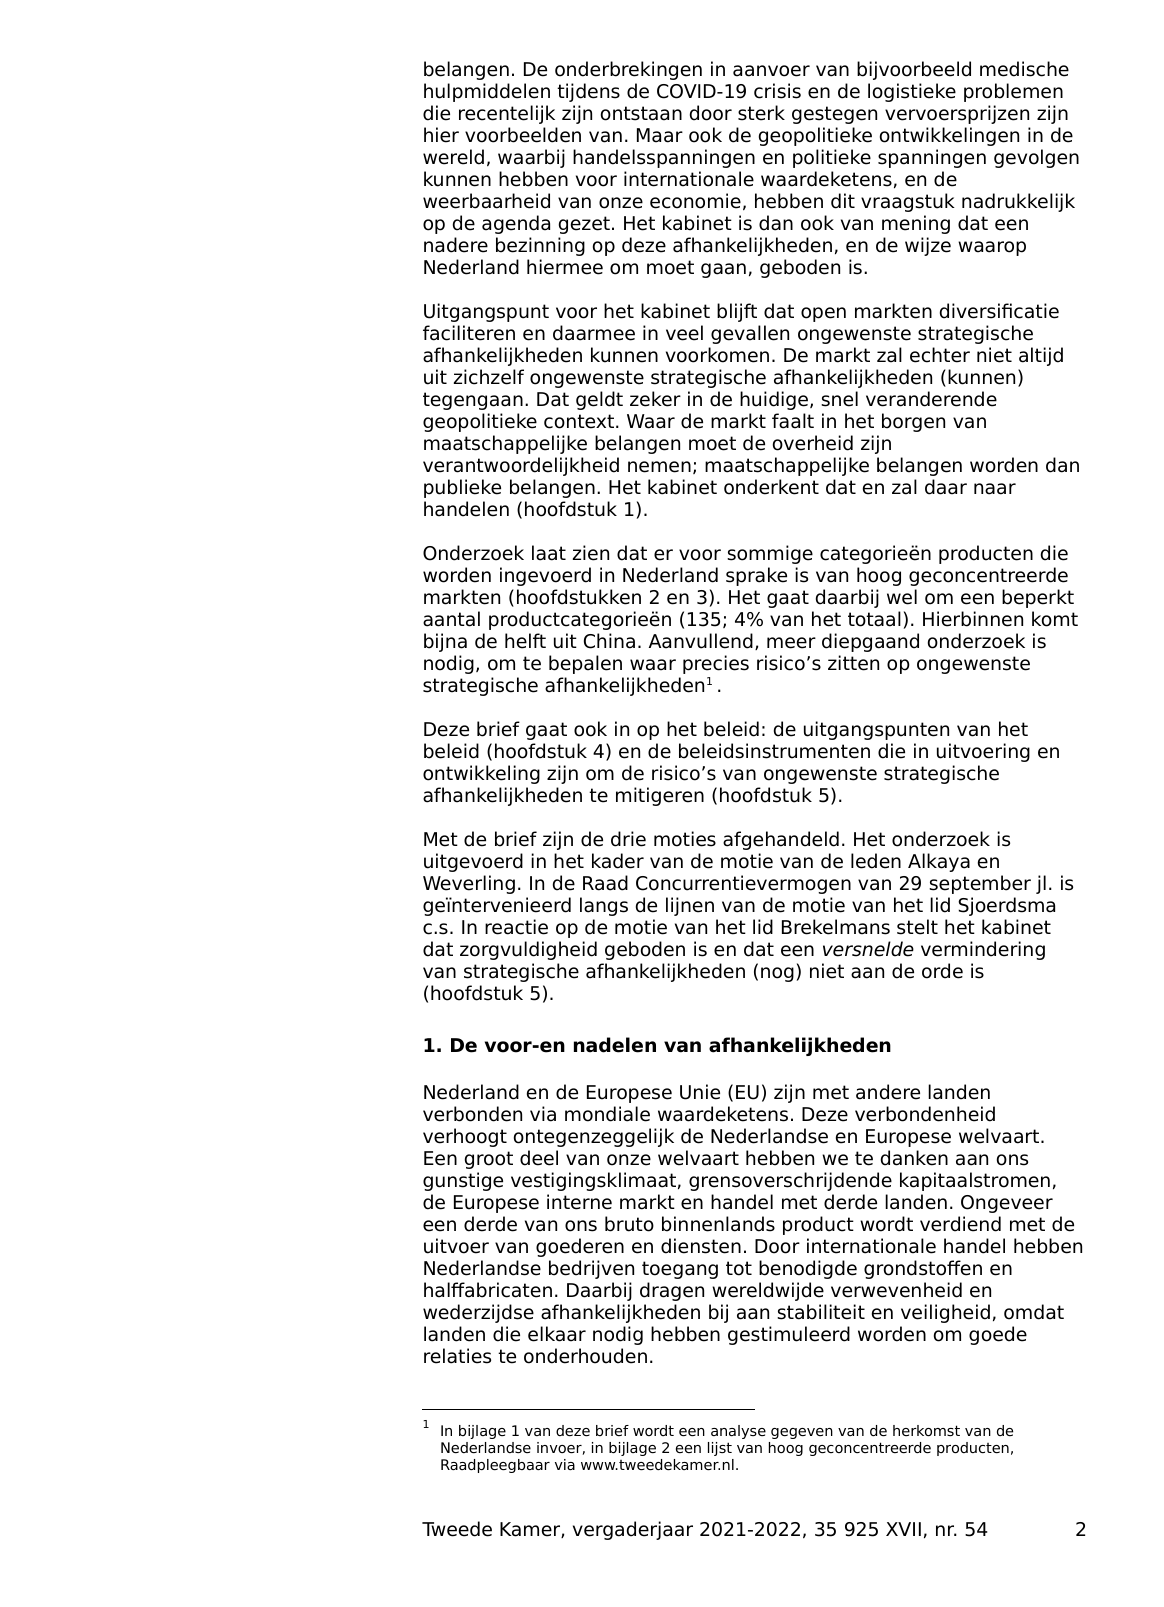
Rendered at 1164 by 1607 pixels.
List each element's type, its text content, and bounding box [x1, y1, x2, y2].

text Nederland en de Europese Unie (EU) zijn met andere landen verbonden via mondiale waardeketens. Deze verbondenheid verhoogt ontegenzeggelijk de Nederlandse en Europese welvaart. Een groot deel van onze welvaart hebben we te danken aan ons gunstige vestigingsklimaat, grensoverschrijdende kapitaalstromen, de Europese interne markt en handel met derde landen. Ongeveer een derde van ons bruto binnenlands product wordt verdiend met de uitvoer van goederen en diensten. Door internationale handel hebben Nederlandse bedrijven toegang tot benodigde grondstoffen en halffabricaten. Daarbij dragen wereldwijde verwevenheid en wederzijdse afhankelijkheden bij aan stabiliteit en veiligheid, omdat landen die elkaar nodig hebben gestimuleerd worden om goede relaties te onderhouden. [422, 1082, 1087, 1368]
subtitle 1. De voor-en nadelen van afhankelijkheden [422, 1035, 1087, 1057]
text Deze brief gaat ook in op het beleid: de uitgangspunten van het beleid (hoofdstuk 4) en de beleidsinstrumenten die in uitvoering en ontwikkeling zijn om de risico’s van ongewenste strategische afhankelijkheden te mitigeren (hoofdstuk 5). [422, 719, 1087, 807]
text In bijlage 1 van deze brief wordt een analyse gegeven van de herkomst van de Nederlandse invoer, in bijlage 2 een lijst van hoog geconcentreerde producten, Raadpleegbaar via www.tweedekamer.nl. [422, 1418, 1087, 1474]
text Met de brief zijn de drie moties afgehandeld. Het onderzoek is uitgevoerd in het kader van de motie van de leden Alkaya en Weverling. In de Raad Concurrentievermogen van 29 september jl. is geïntervenieerd langs de lijnen van de motie van het lid Sjoerdsma c.s. In reactie op de motie van het lid Brekelmans stelt het kabinet dat zorgvuldigheid geboden is en dat een versnelde vermindering van strategische afhankelijkheden (nog) niet aan de orde is (hoofdstuk 5). [422, 829, 1087, 1005]
text Onderzoek laat zien dat er voor sommige categorieën producten die worden ingevoerd in Nederland sprake is van hoog geconcentreerde markten (hoofdstukken 2 en 3). Het gaat daarbij wel om een beperkt aantal productcategorieën (135; 4% van het totaal). Hierbinnen komt bijna de helft uit China. Aanvullend, meer diepgaand onderzoek is nodig, om te bepalen waar precies risico’s zitten op ongewenste strategische afhankelijkheden. [422, 543, 1087, 697]
text belangen. De onderbrekingen in aanvoer van bijvoorbeeld medische hulpmiddelen tijdens de COVID-19 crisis en de logistieke problemen die recentelijk zijn ontstaan door sterk gestegen vervoersprijzen zijn hier voorbeelden van. Maar ook de geopolitieke ontwikkelingen in de wereld, waarbij handelsspanningen en politieke spanningen gevolgen kunnen hebben voor internationale waardeketens, en de weerbaarheid van onze economie, hebben dit vraagstuk nadrukkelijk op de agenda gezet. Het kabinet is dan ook van mening dat een nadere bezinning op deze afhankelijkheden, en de wijze waarop Nederland hiermee om moet gaan, geboden is. [422, 59, 1087, 279]
text Uitgangspunt voor het kabinet blijft dat open markten diversificatie faciliteren en daarmee in veel gevallen ongewenste strategische afhankelijkheden kunnen voorkomen. De markt zal echter niet altijd uit zichzelf ongewenste strategische afhankelijkheden (kunnen) tegengaan. Dat geldt zeker in de huidige, snel veranderende geopolitieke context. Waar de markt faalt in het borgen van maatschappelijke belangen moet de overheid zijn verantwoordelijkheid nemen; maatschappelijke belangen worden dan publieke belangen. Het kabinet onderkent dat en zal daar naar handelen (hoofdstuk 1). [422, 301, 1087, 521]
